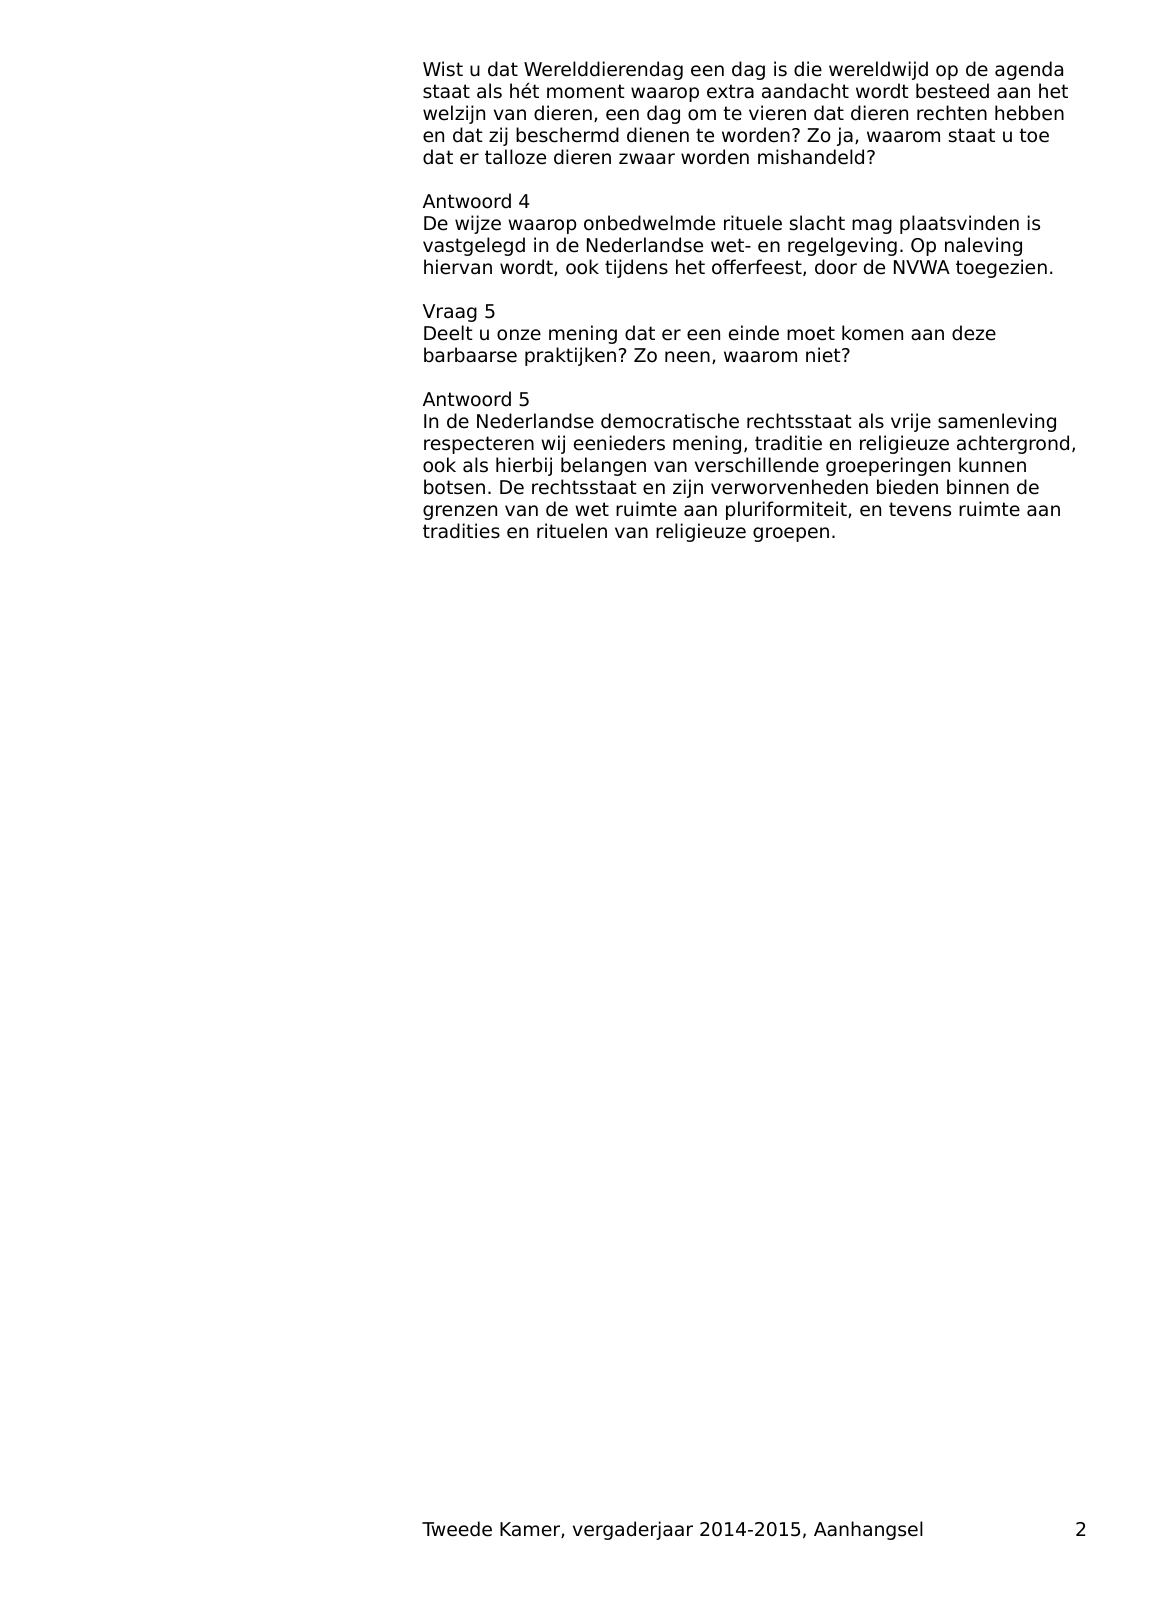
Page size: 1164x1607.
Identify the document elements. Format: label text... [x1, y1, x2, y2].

text Deelt u onze mening dat er een einde moet komen aan deze barbaarse praktijken? Zo neen, waarom niet? [422, 323, 1087, 367]
text Wist u dat Werelddierendag een dag is die wereldwijd op de agenda staat als hét moment waarop extra aandacht wordt besteed aan het welzijn van dieren, een dag om te vieren dat dieren rechten hebben en dat zij beschermd dienen te worden? Zo ja, waarom staat u toe dat er talloze dieren zwaar worden mishandeld? [422, 59, 1087, 169]
text Antwoord 4 [422, 191, 1087, 213]
text Antwoord 5 [422, 389, 1087, 411]
text Vraag 5 [422, 301, 1087, 323]
text In de Nederlandse democratische rechtsstaat als vrije samenleving respecteren wij eenieders mening, traditie en religieuze achtergrond, ook als hierbij belangen van verschillende groeperingen kunnen botsen. De rechtsstaat en zijn verworvenheden bieden binnen de grenzen van de wet ruimte aan pluriformiteit, en tevens ruimte aan tradities en rituelen van religieuze groepen. [422, 411, 1087, 543]
text De wijze waarop onbedwelmde rituele slacht mag plaatsvinden is vastgelegd in de Nederlandse wet- en regelgeving. Op naleving hiervan wordt, ook tijdens het offerfeest, door de NVWA toegezien. [422, 213, 1087, 279]
